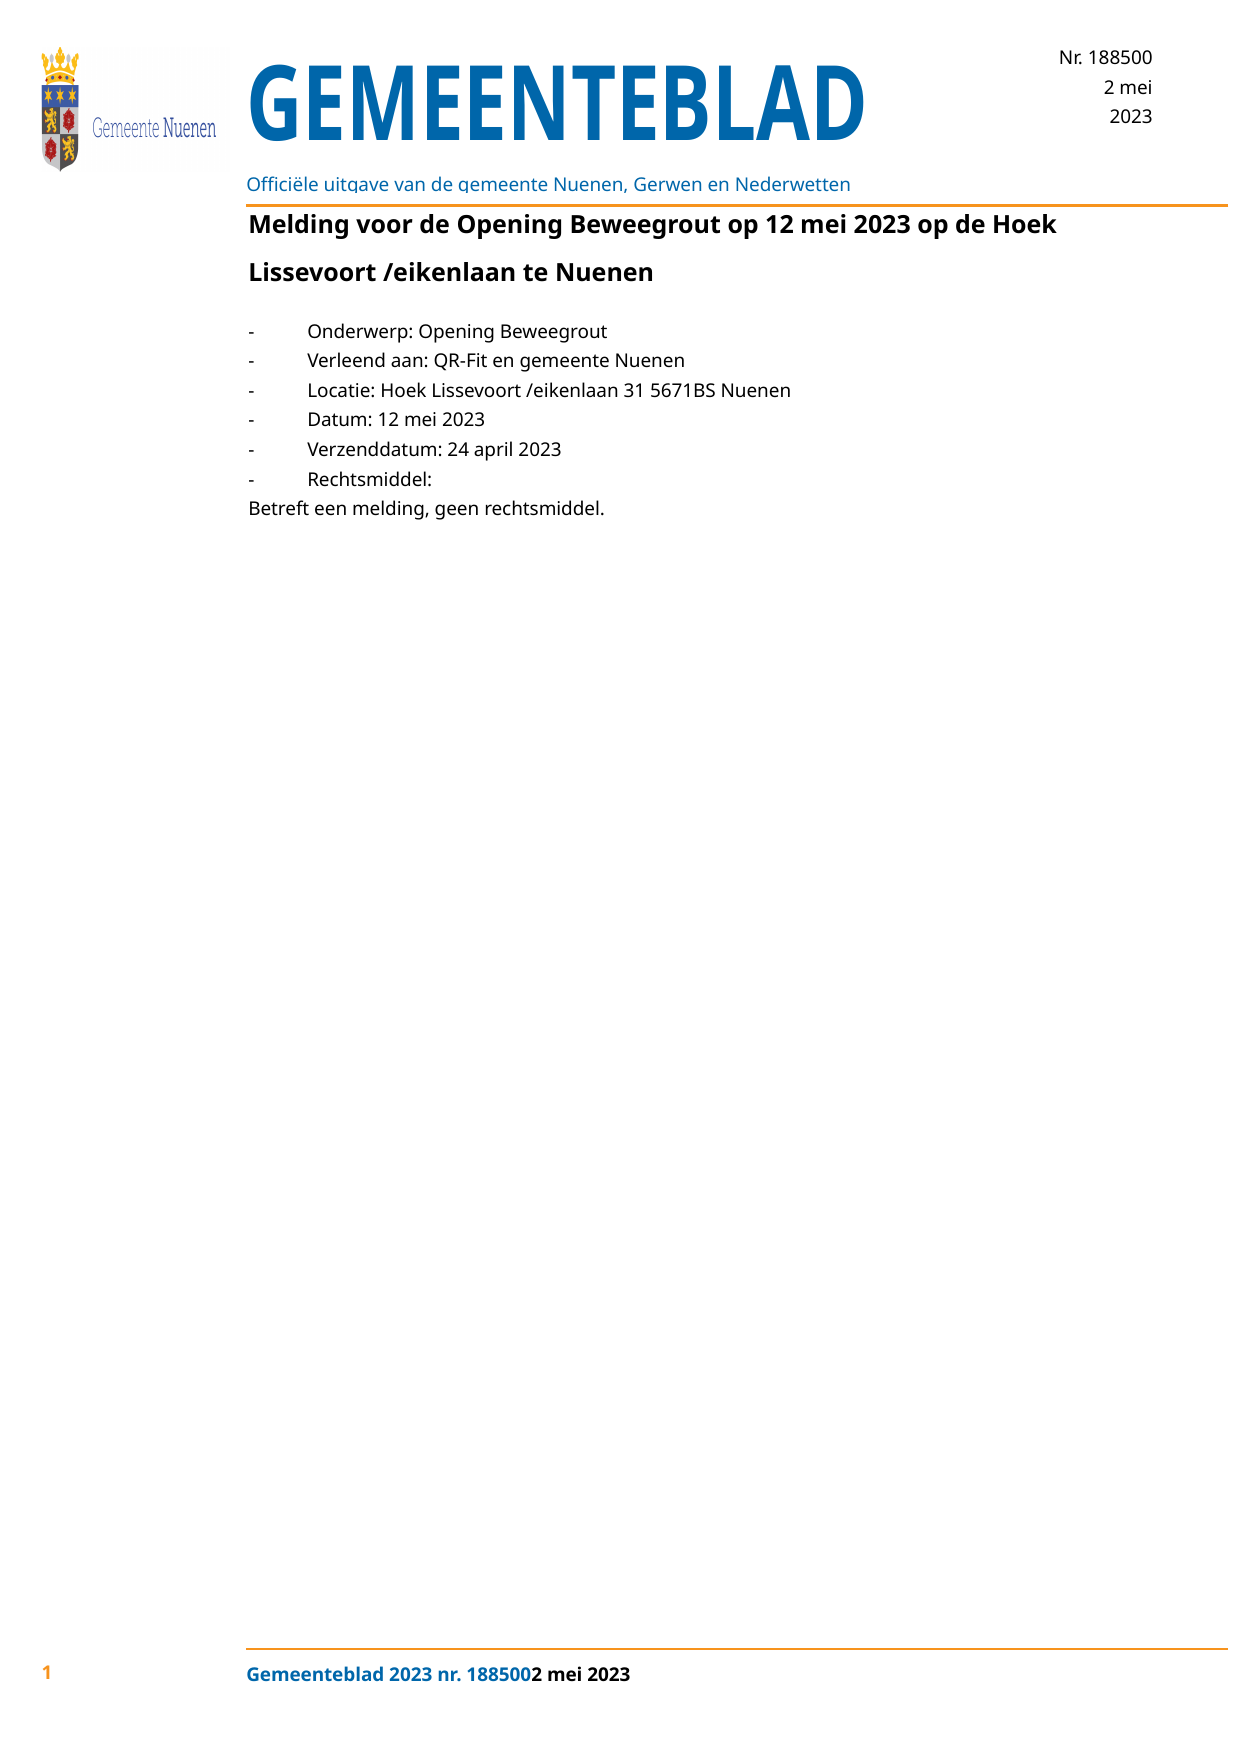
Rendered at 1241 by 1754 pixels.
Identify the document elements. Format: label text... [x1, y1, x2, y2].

list Verzenddatum: 24 april 2023 [248, 436, 1152, 462]
list Verleend aan: QR-Fit en gemeente Nuenen [248, 347, 1152, 373]
list Locatie: Hoek Lissevoort /eikenlaan 31 5671BS Nuenen [248, 377, 1152, 403]
list Datum: 12 mei 2023 [248, 407, 1152, 432]
text Melding voor de Opening Beweegrout op 12 mei 2023 op de Hoek Lissevoort /eikenlaan te Nuenen [248, 207, 1152, 288]
picture [41, 47, 231, 172]
list Onderwerp: Opening Beweegrout [248, 318, 1152, 344]
text Betreft een melding, geen rechtsmiddel. [248, 495, 1152, 521]
list Rechtsmiddel: [248, 466, 1152, 492]
